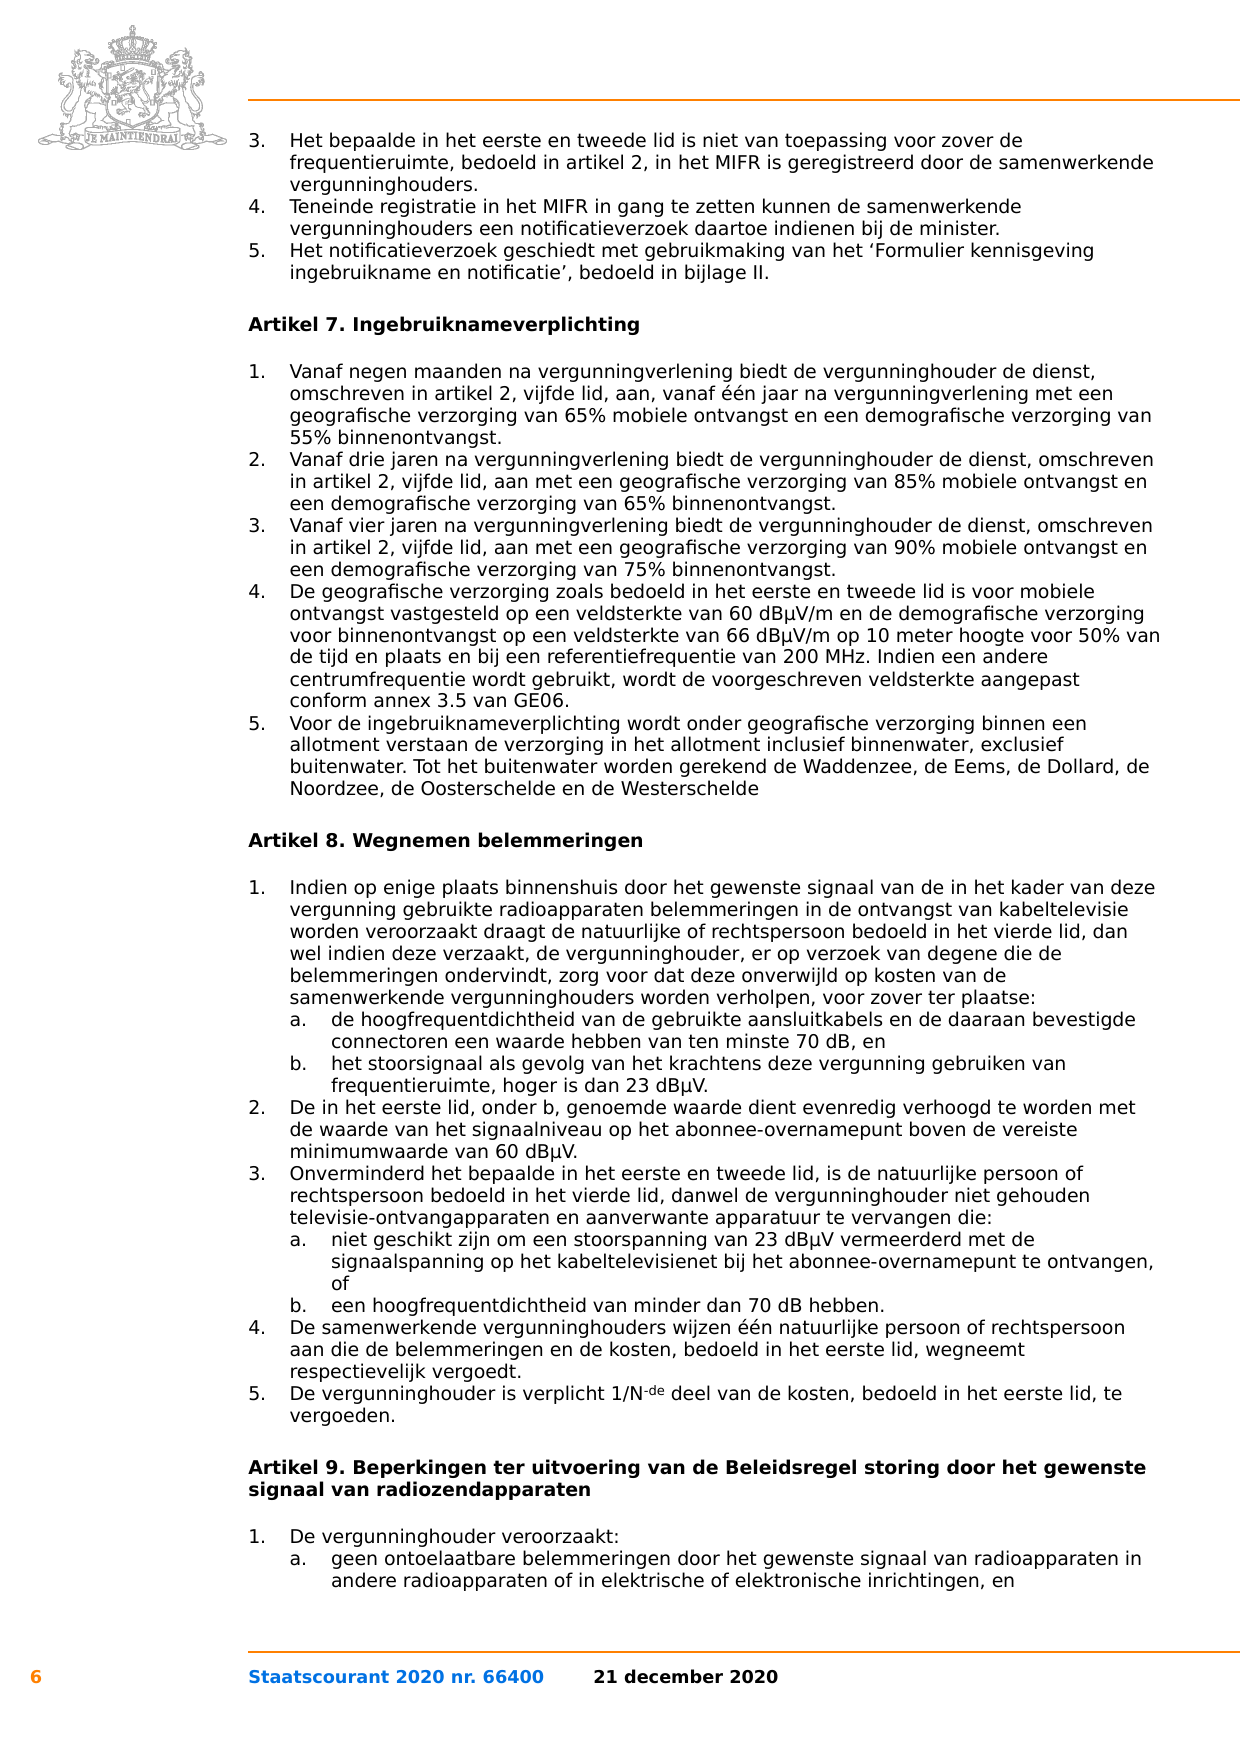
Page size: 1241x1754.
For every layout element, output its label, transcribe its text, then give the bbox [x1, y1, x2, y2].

text 1. Vanaf negen maanden na vergunningverlening biedt de vergunninghouder de dienst, omschreven in artikel 2, vijfde lid, aan, vanaf één jaar na vergunningverlening met een geografische verzorging van 65% mobiele ontvangst en een demografische verzorging van 55% binnenontvangst. [248, 361, 1163, 449]
subtitle Artikel 8. Wegnemen belemmeringen [248, 830, 1163, 852]
text a. niet geschikt zijn om een stoorspanning van 23 dBμV vermeerderd met de signaalspanning op het kabeltelevisienet bij het abonnee-overnamepunt te ontvangen, of [289, 1229, 1163, 1295]
text 4. De geografische verzorging zoals bedoeld in het eerste en tweede lid is voor mobiele ontvangst vastgesteld op een veldsterkte van 60 dBµV/m en de demografische verzorging voor binnenontvangst op een veldsterkte van 66 dBµV/m op 10 meter hoogte voor 50% van de tijd en plaats en bij een referentiefrequentie van 200 MHz. Indien een andere centrumfrequentie wordt gebruikt, wordt de voorgeschreven veldsterkte aangepast conform annex 3.5 van GE06. [248, 581, 1163, 712]
text 5. Voor de ingebruiknameverplichting wordt onder geografische verzorging binnen een allotment verstaan de verzorging in het allotment inclusief binnenwater, exclusief buitenwater. Tot het buitenwater worden gerekend de Waddenzee, de Eems, de Dollard, de Noordzee, de Oosterschelde en de Westerschelde [248, 712, 1163, 800]
text b. een hoogfrequentdichtheid van minder dan 70 dB hebben. [289, 1295, 1163, 1317]
text 2. Vanaf drie jaren na vergunningverlening biedt de vergunninghouder de dienst, omschreven in artikel 2, vijfde lid, aan met een geografische verzorging van 85% mobiele ontvangst en een demografische verzorging van 65% binnenontvangst. [248, 449, 1163, 514]
picture [38, 25, 227, 150]
text 4. Teneinde registratie in het MIFR in gang te zetten kunnen de samenwerkende vergunninghouders een notificatieverzoek daartoe indienen bij de minister. [248, 196, 1163, 240]
text 3. Vanaf vier jaren na vergunningverlening biedt de vergunninghouder de dienst, omschreven in artikel 2, vijfde lid, aan met een geografische verzorging van 90% mobiele ontvangst en een demografische verzorging van 75% binnenontvangst. [248, 514, 1163, 581]
text 1. Indien op enige plaats binnenshuis door het gewenste signaal van de in het kader van deze vergunning gebruikte radioapparaten belemmeringen in de ontvangst van kabeltelevisie worden veroorzaakt draagt de natuurlijke of rechtspersoon bedoeld in het vierde lid, dan wel indien deze verzaakt, de vergunninghouder, er op verzoek van degene die de belemmeringen ondervindt, zorg voor dat deze onverwijld op kosten van de samenwerkende vergunninghouders worden verholpen, voor zover ter plaatse: [248, 877, 1163, 1009]
text 4. De samenwerkende vergunninghouders wijzen één natuurlijke persoon of rechtspersoon aan die de belemmeringen en de kosten, bedoeld in het eerste lid, wegneemt respectievelijk vergoedt. [248, 1317, 1163, 1383]
text 5. De vergunninghouder is verplicht 1/N-de deel van de kosten, bedoeld in het eerste lid, te vergoeden. [248, 1383, 1163, 1427]
text 1. De vergunninghouder veroorzaakt: [248, 1526, 1163, 1548]
text a. geen ontoelaatbare belemmeringen door het gewenste signaal van radioapparaten in andere radioapparaten of in elektrische of elektronische inrichtingen, en [289, 1548, 1163, 1592]
subtitle Artikel 9. Beperkingen ter uitvoering van de Beleidsregel storing door het gewenste signaal van radiozendapparaten [248, 1457, 1163, 1501]
subtitle Artikel 7. Ingebruiknameverplichting [248, 314, 1163, 336]
text b. het stoorsignaal als gevolg van het krachtens deze vergunning gebruiken van frequentieruimte, hoger is dan 23 dBμV. [289, 1053, 1163, 1097]
text 3. Onverminderd het bepaalde in het eerste en tweede lid, is de natuurlijke persoon of rechtspersoon bedoeld in het vierde lid, danwel de vergunninghouder niet gehouden televisie-ontvangapparaten en aanverwante apparatuur te vervangen die: [248, 1163, 1163, 1229]
text 5. Het notificatieverzoek geschiedt met gebruikmaking van het ‘Formulier kennisgeving ingebruikname en notificatie’, bedoeld in bijlage II. [248, 240, 1163, 284]
text a. de hoogfrequentdichtheid van de gebruikte aansluitkabels en de daaraan bevestigde connectoren een waarde hebben van ten minste 70 dB, en [289, 1009, 1163, 1053]
text 2. De in het eerste lid, onder b, genoemde waarde dient evenredig verhoogd te worden met de waarde van het signaalniveau op het abonnee-overnamepunt boven de vereiste minimumwaarde van 60 dBμV. [248, 1097, 1163, 1163]
text 3. Het bepaalde in het eerste en tweede lid is niet van toepassing voor zover de frequentieruimte, bedoeld in artikel 2, in het MIFR is geregistreerd door de samenwerkende vergunninghouders. [248, 130, 1163, 196]
